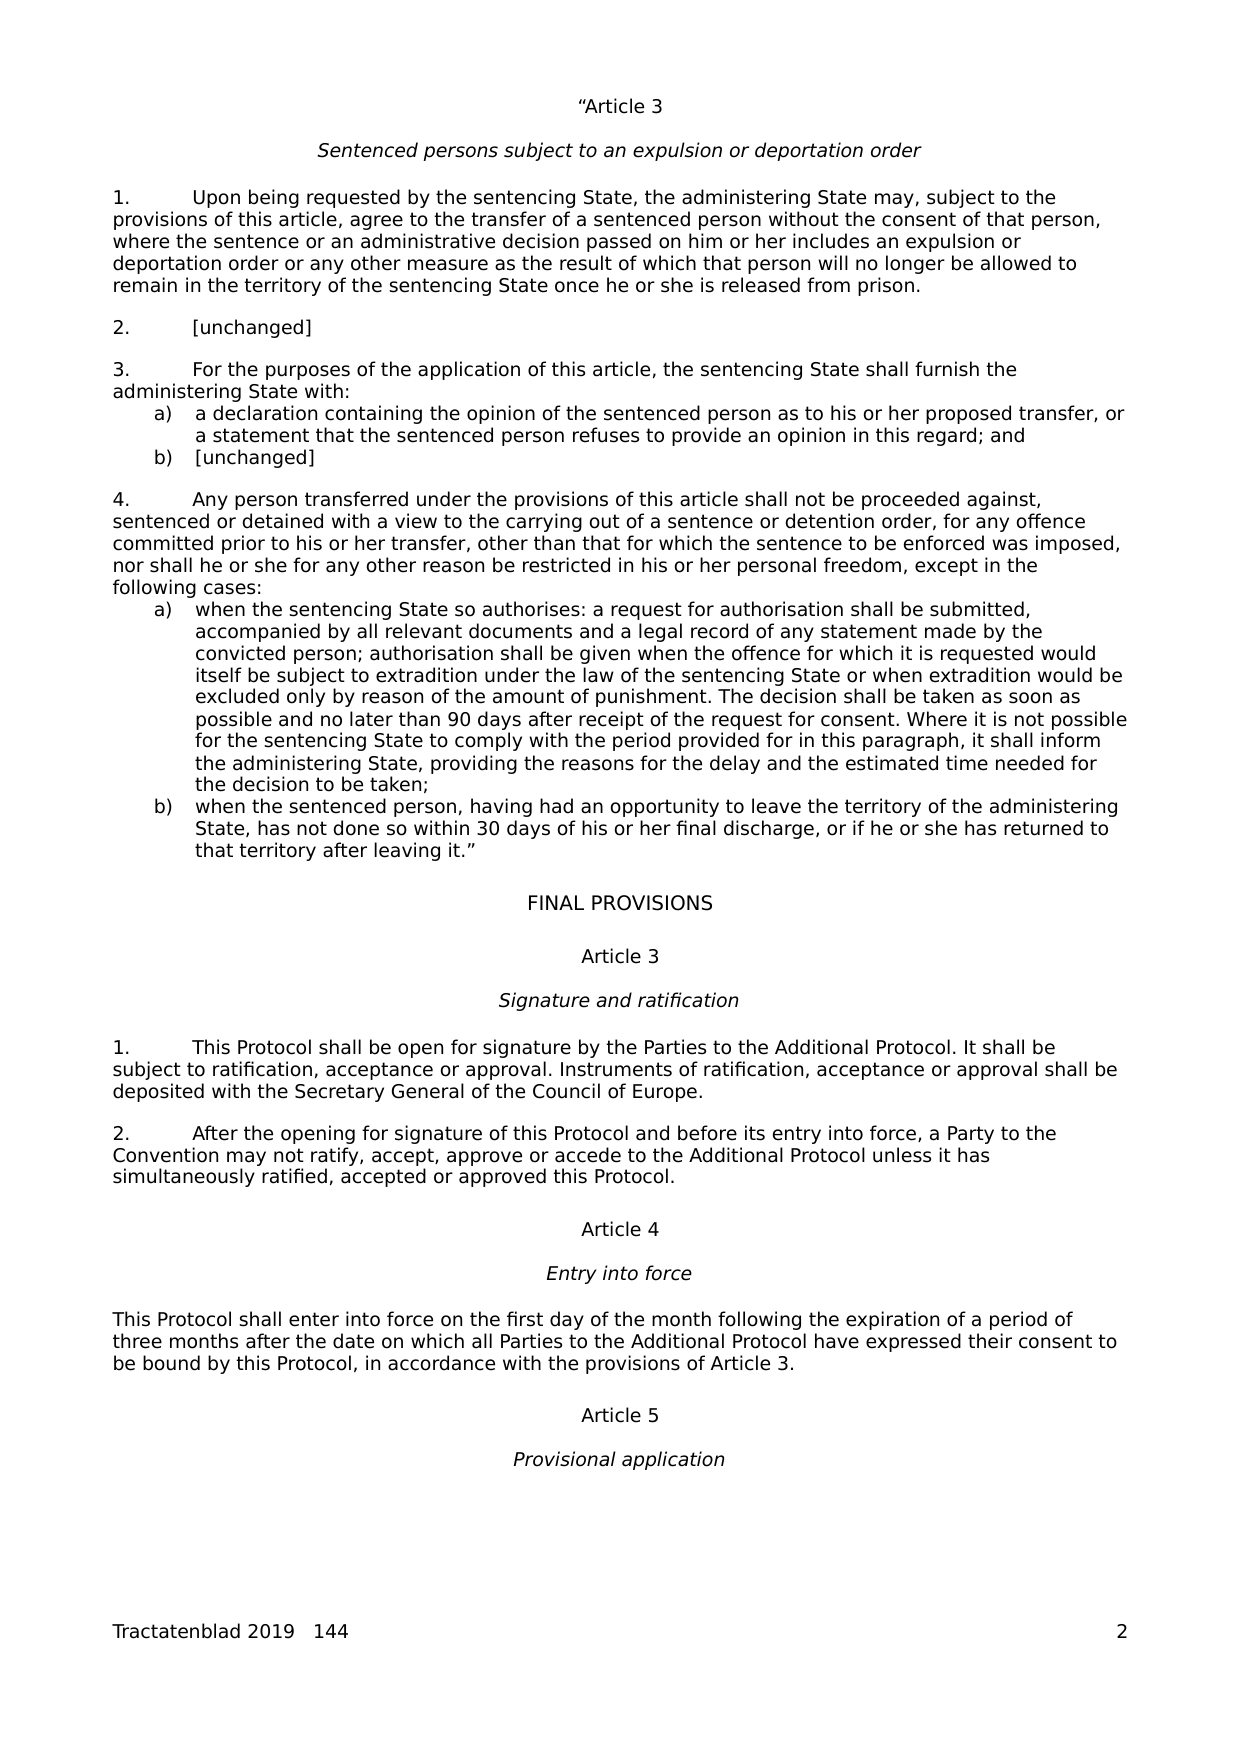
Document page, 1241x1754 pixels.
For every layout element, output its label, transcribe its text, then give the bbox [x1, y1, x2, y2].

text 4. Any person transferred under the provisions of this article shall not be proceeded against, sentenced or detained with a view to the carrying out of a sentence or detention order, for any offence committed prior to his or her transfer, other than that for which the sentence to be enforced was imposed, nor shall he or she for any other reason be restricted in his or her personal freedom, except in the following cases: [112, 489, 1128, 598]
subtitle Article 3 Signature and ratification [112, 946, 1128, 1012]
text 3. For the purposes of the application of this article, the sentencing State shall furnish the administering State with: [112, 359, 1128, 403]
subtitle Article 5 Provisional application [112, 1405, 1128, 1471]
text a) when the sentencing State so authorises: a request for authorisation shall be submitted, accompanied by all relevant documents and a legal record of any statement made by the convicted person; authorisation shall be given when the offence for which it is requested would itself be subject to extradition under the law of the sentencing State or when extradition would be excluded only by reason of the amount of punishment. The decision shall be taken as soon as possible and no later than 90 days after receipt of the request for consent. Where it is not possible for the sentencing State to comply with the period provided for in this paragraph, it shall inform the administering State, providing the reasons for the delay and the estimated time needed for the decision to be taken; [153, 598, 1128, 796]
text 2. [unchanged] [112, 317, 1128, 339]
subtitle FINAL PROVISIONS [112, 892, 1128, 916]
text 1. This Protocol shall be open for signature by the Parties to the Additional Protocol. It shall be subject to ratification, acceptance or approval. Instruments of ratification, acceptance or approval shall be deposited with the Secretary General of the Council of Europe. [112, 1037, 1128, 1102]
subtitle “Article 3 Sentenced persons subject to an expulsion or deportation order [112, 96, 1128, 162]
text 1. Upon being requested by the sentencing State, the administering State may, subject to the provisions of this article, agree to the transfer of a sentenced person without the consent of that person, where the sentence or an administrative decision passed on him or her includes an expulsion or deportation order or any other measure as the result of which that person will no longer be allowed to remain in the territory of the sentencing State once he or she is released from prison. [112, 187, 1128, 297]
subtitle Article 4 Entry into force [112, 1218, 1128, 1284]
text a) a declaration containing the opinion of the sentenced person as to his or her proposed transfer, or a statement that the sentenced person refuses to provide an opinion in this regard; and [153, 403, 1128, 447]
text This Protocol shall enter into force on the first day of the month following the expiration of a period of three months after the date on which all Parties to the Additional Protocol have expressed their consent to be bound by this Protocol, in accordance with the provisions of Article 3. [112, 1309, 1128, 1375]
text b) when the sentenced person, having had an opportunity to leave the territory of the administering State, has not done so within 30 days of his or her final discharge, or if he or she has returned to that territory after leaving it.” [153, 796, 1128, 862]
text 2. After the opening for signature of this Protocol and before its entry into force, a Party to the Convention may not ratify, accept, approve or accede to the Additional Protocol unless it has simultaneously ratified, accepted or approved this Protocol. [112, 1122, 1128, 1188]
text b) [unchanged] [153, 447, 1128, 469]
